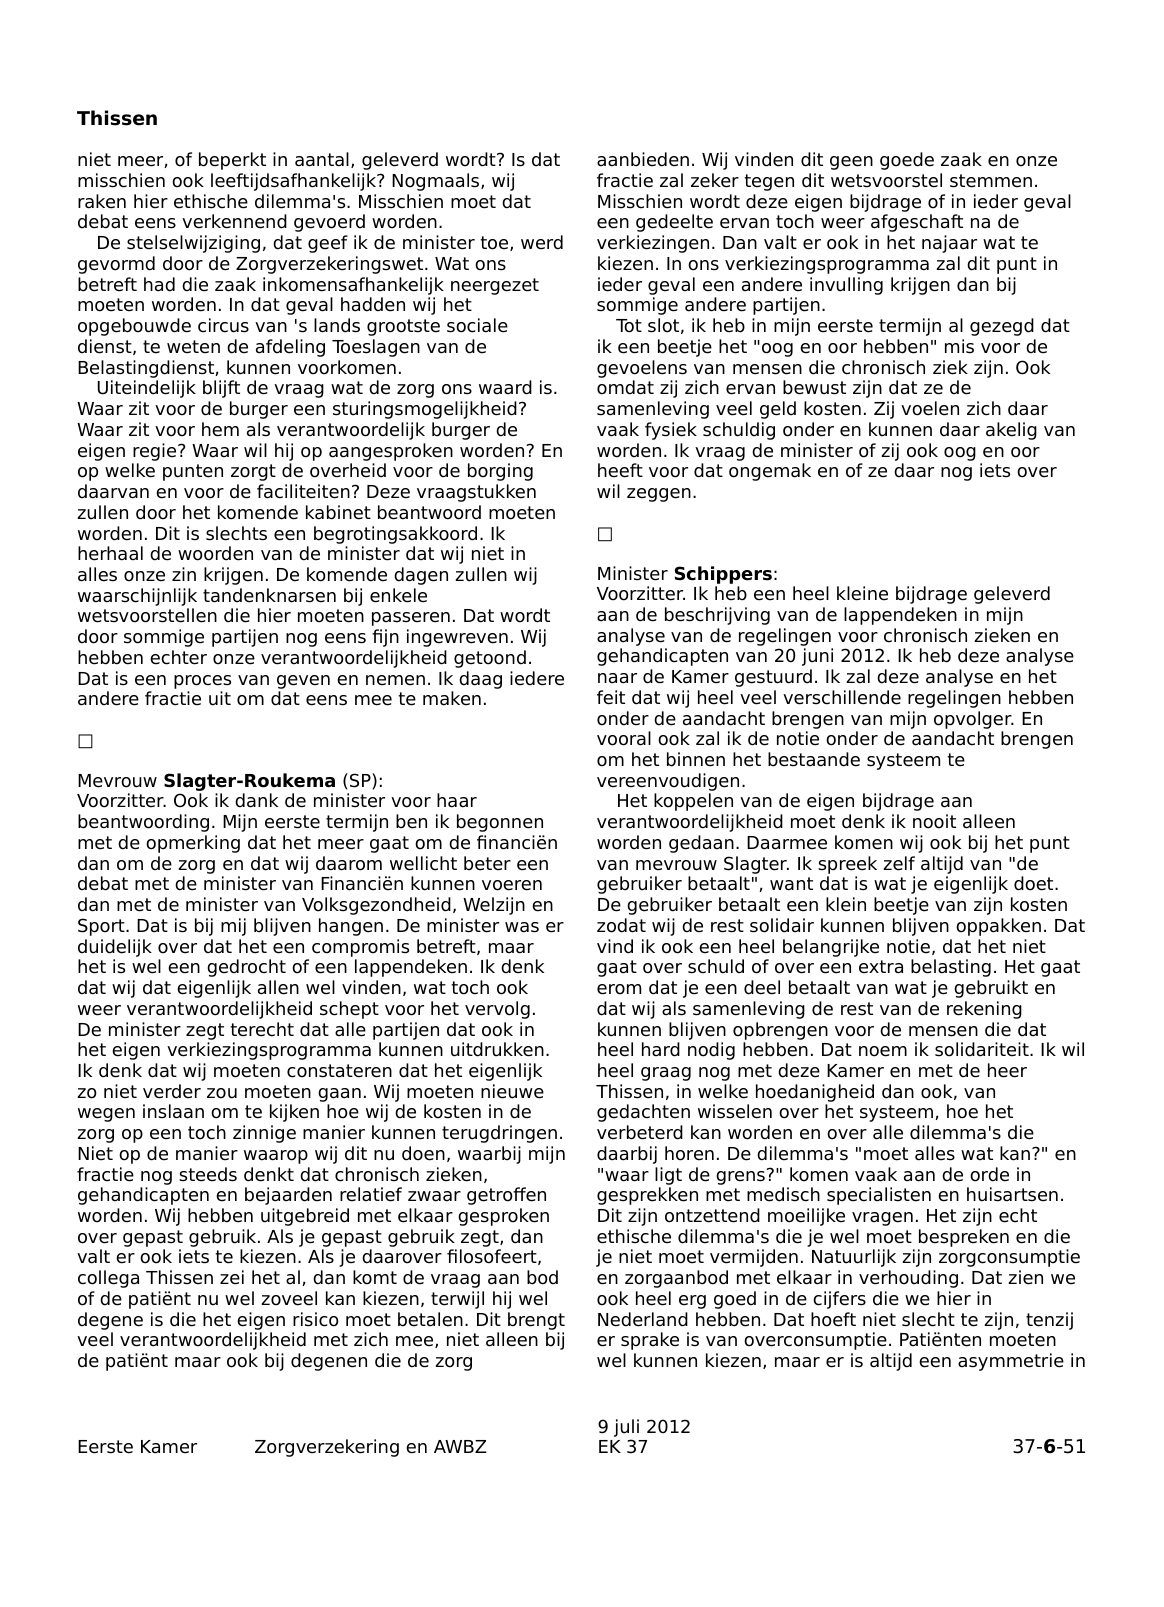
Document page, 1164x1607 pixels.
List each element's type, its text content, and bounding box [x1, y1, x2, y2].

text De stelselwijziging, dat geef ik de minister toe, werd gevormd door de Zorgverzekeringswet. Wat ons betreft had die zaak inkomensafhankelijk neergezet moeten worden. In dat geval hadden wij het opgebouwde circus van 's lands grootste sociale dienst, te weten de afdeling Toeslagen van de Belastingdienst, kunnen voorkomen. [77, 233, 567, 378]
text aanbieden. Wij vinden dit geen goede zaak en onze fractie zal zeker tegen dit wetsvoorstel stemmen. Misschien wordt deze eigen bijdrage of in ieder geval een gedeelte ervan toch weer afgeschaft na de verkiezingen. Dan valt er ook in het najaar wat te kiezen. In ons verkiezingsprogramma zal dit punt in ieder geval een andere invulling krijgen dan bij sommige andere partijen. [596, 150, 1087, 316]
text Het koppelen van de eigen bijdrage aan verantwoordelijkheid moet denk ik nooit alleen worden gedaan. Daarmee komen wij ook bij het punt van mevrouw Slagter. Ik spreek zelf altijd van "de gebruiker betaalt", want dat is wat je eigenlijk doet. De gebruiker betaalt een klein beetje van zijn kosten zodat wij de rest solidair kunnen blijven oppakken. Dat vind ik ook een heel belangrijke notie, dat het niet gaat over schuld of over een extra belasting. Het gaat erom dat je een deel betaalt van wat je gebruikt en dat wij als samenleving de rest van de rekening kunnen blijven opbrengen voor de mensen die dat heel hard nodig hebben. Dat noem ik solidariteit. Ik wil heel graag nog met deze Kamer en met de heer Thissen, in welke hoedanigheid dan ook, van gedachten wisselen over het systeem, hoe het verbeterd kan worden en over alle dilemma's die daarbij horen. De dilemma's "moet alles wat kan?" en "waar ligt de grens?" komen vaak aan de orde in gesprekken met medisch specialisten en huisartsen. Dit zijn ontzettend moeilijke vragen. Het zijn echt ethische dilemma's die je wel moet bespreken en die je niet moet vermijden. Natuurlijk zijn zorgconsumptie en zorgaanbod met elkaar in verhouding. Dat zien we ook heel erg goed in de cijfers die we hier in Nederland hebben. Dat hoeft niet slecht te zijn, tenzij er sprake is van overconsumptie. Patiënten moeten wel kunnen kiezen, maar er is altijd een asymmetrie in [596, 791, 1087, 1372]
text □ [596, 523, 1087, 543]
text niet meer, of beperkt in aantal, geleverd wordt? Is dat misschien ook leeftijdsafhankelijk? Nogmaals, wij raken hier ethische dilemma's. Misschien moet dat debat eens verkennend gevoerd worden. [77, 150, 567, 233]
text Tot slot, ik heb in mijn eerste termijn al gezegd dat ik een beetje het "oog en oor hebben" mis voor de gevoelens van mensen die chronisch ziek zijn. Ook omdat zij zich ervan bewust zijn dat ze de samenleving veel geld kosten. Zij voelen zich daar vaak fysiek schuldig onder en kunnen daar akelig van worden. Ik vraag de minister of zij ook oog en oor heeft voor dat ongemak en of ze daar nog iets over wil zeggen. [596, 316, 1087, 503]
text □ [77, 730, 567, 751]
text Voorzitter. Ik heb een heel kleine bijdrage geleverd aan de beschrijving van de lappendeken in mijn analyse van de regelingen voor chronisch zieken en gehandicapten van 20 juni 2012. Ik heb deze analyse naar de Kamer gestuurd. Ik zal deze analyse en het feit dat wij heel veel verschillende regelingen hebben onder de aandacht brengen van mijn opvolger. En vooral ook zal ik de notie onder de aandacht brengen om het binnen het bestaande systeem te vereenvoudigen. [596, 584, 1087, 791]
text Minister Schippers: [596, 563, 1087, 584]
text Uiteindelijk blijft de vraag wat de zorg ons waard is. Waar zit voor de burger een sturingsmogelijkheid? Waar zit voor hem als verantwoordelijk burger de eigen regie? Waar wil hij op aangesproken worden? En op welke punten zorgt de overheid voor de borging daarvan en voor de faciliteiten? Deze vraagstukken zullen door het komende kabinet beantwoord moeten worden. Dit is slechts een begrotingsakkoord. Ik herhaal de woorden van de minister dat wij niet in alles onze zin krijgen. De komende dagen zullen wij waarschijnlijk tandenknarsen bij enkele wetsvoorstellen die hier moeten passeren. Dat wordt door sommige partijen nog eens fijn ingewreven. Wij hebben echter onze verantwoordelijkheid getoond. Dat is een proces van geven en nemen. Ik daag iedere andere fractie uit om dat eens mee te maken. [77, 378, 567, 710]
text Mevrouw Slagter-Roukema (SP): [77, 771, 567, 791]
text Voorzitter. Ook ik dank de minister voor haar beantwoording. Mijn eerste termijn ben ik begonnen met de opmerking dat het meer gaat om de financiën dan om de zorg en dat wij daarom wellicht beter een debat met de minister van Financiën kunnen voeren dan met de minister van Volksgezondheid, Welzijn en Sport. Dat is bij mij blijven hangen. De minister was er duidelijk over dat het een compromis betreft, maar het is wel een gedrocht of een lappendeken. Ik denk dat wij dat eigenlijk allen wel vinden, wat toch ook weer verantwoordelijkheid schept voor het vervolg. De minister zegt terecht dat alle partijen dat ook in het eigen verkiezingsprogramma kunnen uitdrukken. Ik denk dat wij moeten constateren dat het eigenlijk zo niet verder zou moeten gaan. Wij moeten nieuwe wegen inslaan om te kijken hoe wij de kosten in de zorg op een toch zinnige manier kunnen terugdringen. Niet op de manier waarop wij dit nu doen, waarbij mijn fractie nog steeds denkt dat chronisch zieken, gehandicapten en bejaarden relatief zwaar getroffen worden. Wij hebben uitgebreid met elkaar gesproken over gepast gebruik. Als je gepast gebruik zegt, dan valt er ook iets te kiezen. Als je daarover filosofeert, collega Thissen zei het al, dan komt de vraag aan bod of de patiënt nu wel zoveel kan kiezen, terwijl hij wel degene is die het eigen risico moet betalen. Dit brengt veel verantwoordelijkheid met zich mee, niet alleen bij de patiënt maar ook bij degenen die de zorg [77, 791, 567, 1372]
